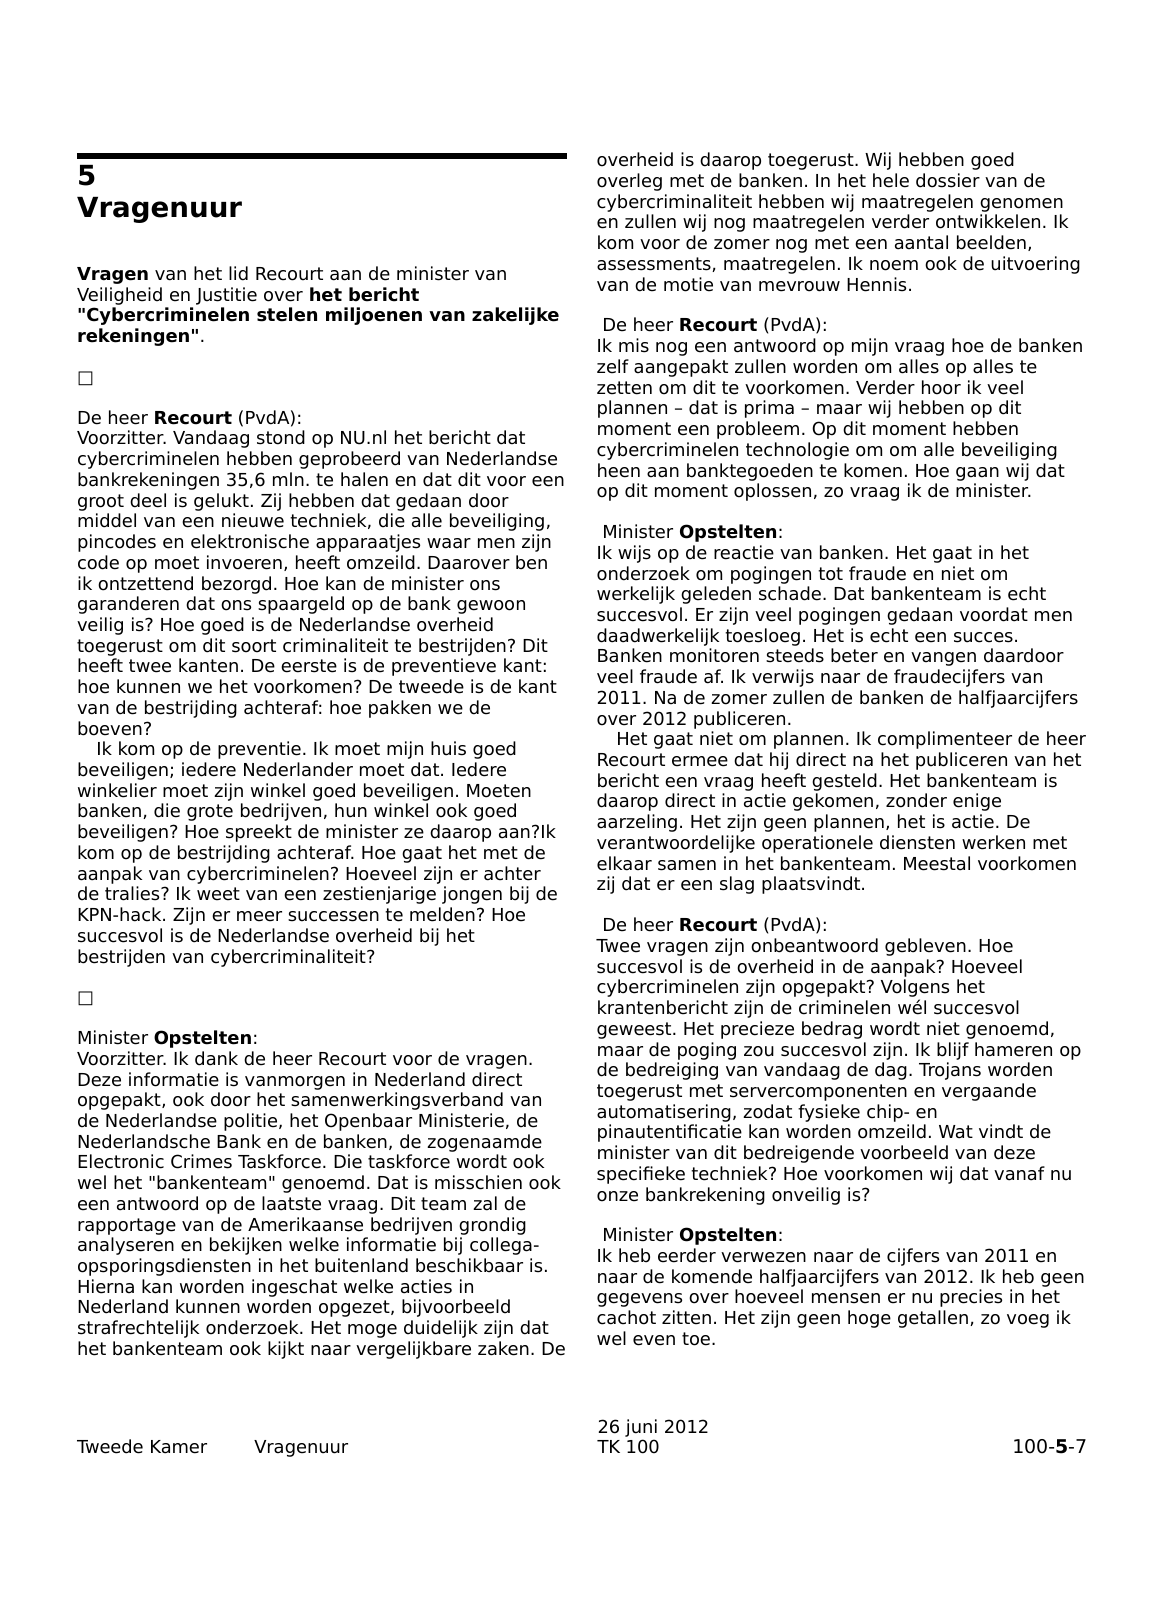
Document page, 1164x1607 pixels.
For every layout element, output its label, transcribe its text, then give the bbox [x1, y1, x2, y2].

text Minister Opstelten: [596, 1225, 1087, 1246]
text Ik heb eerder verwezen naar de cijfers van 2011 en naar de komende halfjaarcijfers van 2012. Ik heb geen gegevens over hoeveel mensen er nu precies in het cachot zitten. Het zijn geen hoge getallen, zo voeg ik wel even toe. [596, 1246, 1087, 1349]
text Het gaat niet om plannen. Ik complimenteer de heer Recourt ermee dat hij direct na het publiceren van het bericht een vraag heeft gesteld. Het bankenteam is daarop direct in actie gekomen, zonder enige aarzeling. Het zijn geen plannen, het is actie. De verantwoordelijke operationele diensten werken met elkaar samen in het bankenteam. Meestal voorkomen zij dat er een slag plaatsvindt. [596, 729, 1087, 895]
text Vragen van het lid Recourt aan de minister van Veiligheid en Justitie over het bericht "Cybercriminelen stelen miljoenen van zakelijke rekeningen". [77, 264, 567, 347]
title 5 Vragenuur [77, 159, 567, 224]
text □ [77, 987, 567, 1008]
text De heer Recourt (PvdA): [596, 915, 1087, 936]
text Ik wijs op de reactie van banken. Het gaat in het onderzoek om pogingen tot fraude en niet om werkelijk geleden schade. Dat bankenteam is echt succesvol. Er zijn veel pogingen gedaan voordat men daadwerkelijk toesloeg. Het is echt een succes. Banken monitoren steeds beter en vangen daardoor veel fraude af. Ik verwijs naar de fraudecijfers van 2011. Na de zomer zullen de banken de halfjaarcijfers over 2012 publiceren. [596, 543, 1087, 729]
text De heer Recourt (PvdA): [596, 315, 1087, 336]
text Minister Opstelten: [77, 1028, 567, 1049]
text Ik kom op de preventie. Ik moet mijn huis goed beveiligen; iedere Nederlander moet dat. Iedere winkelier moet zijn winkel goed beveiligen. Moeten banken, die grote bedrijven, hun winkel ook goed beveiligen? Hoe spreekt de minister ze daarop aan?Ik kom op de bestrijding achteraf. Hoe gaat het met de aanpak van cybercriminelen? Hoeveel zijn er achter de tralies? Ik weet van een zestienjarige jongen bij de KPN-hack. Zijn er meer successen te melden? Hoe succesvol is de Nederlandse overheid bij het bestrijden van cybercriminaliteit? [77, 739, 567, 967]
text Twee vragen zijn onbeantwoord gebleven. Hoe succesvol is de overheid in de aanpak? Hoeveel cybercriminelen zijn opgepakt? Volgens het krantenbericht zijn de criminelen wél succesvol geweest. Het precieze bedrag wordt niet genoemd, maar de poging zou succesvol zijn. Ik blijf hameren op de bedreiging van vandaag de dag. Trojans worden toegerust met servercomponenten en vergaande automatisering, zodat fysieke chip- en pinautentificatie kan worden omzeild. Wat vindt de minister van dit bedreigende voorbeeld van deze specifieke techniek? Hoe voorkomen wij dat vanaf nu onze bankrekening onveilig is? [596, 936, 1087, 1205]
text overheid is daarop toegerust. Wij hebben goed overleg met de banken. In het hele dossier van de cybercriminaliteit hebben wij maatregelen genomen en zullen wij nog maatregelen verder ontwikkelen. Ik kom voor de zomer nog met een aantal beelden, assessments, maatregelen. Ik noem ook de uitvoering van de motie van mevrouw Hennis. [596, 150, 1087, 295]
text Voorzitter. Vandaag stond op NU.nl het bericht dat cybercriminelen hebben geprobeerd van Nederlandse bankrekeningen 35,6 mln. te halen en dat dit voor een groot deel is gelukt. Zij hebben dat gedaan door middel van een nieuwe techniek, die alle beveiliging, pincodes en elektronische apparaatjes waar men zijn code op moet invoeren, heeft omzeild. Daarover ben ik ontzettend bezorgd. Hoe kan de minister ons garanderen dat ons spaargeld op de bank gewoon veilig is? Hoe goed is de Nederlandse overheid toegerust om dit soort criminaliteit te bestrijden? Dit heeft twee kanten. De eerste is de preventieve kant: hoe kunnen we het voorkomen? De tweede is de kant van de bestrijding achteraf: hoe pakken we de boeven? [77, 428, 567, 739]
text Ik mis nog een antwoord op mijn vraag hoe de banken zelf aangepakt zullen worden om alles op alles te zetten om dit te voorkomen. Verder hoor ik veel plannen – dat is prima – maar wij hebben op dit moment een probleem. Op dit moment hebben cybercriminelen technologie om om alle beveiliging heen aan banktegoeden te komen. Hoe gaan wij dat op dit moment oplossen, zo vraag ik de minister. [596, 336, 1087, 502]
text Voorzitter. Ik dank de heer Recourt voor de vragen. Deze informatie is vanmorgen in Nederland direct opgepakt, ook door het samenwerkingsverband van de Nederlandse politie, het Openbaar Ministerie, de Nederlandsche Bank en de banken, de zogenaamde Electronic Crimes Taskforce. Die taskforce wordt ook wel het "bankenteam" genoemd. Dat is misschien ook een antwoord op de laatste vraag. Dit team zal de rapportage van de Amerikaanse bedrijven grondig analyseren en bekijken welke informatie bij collega-opsporingsdiensten in het buitenland beschikbaar is. Hierna kan worden ingeschat welke acties in Nederland kunnen worden opgezet, bijvoorbeeld strafrechtelijk onderzoek. Het moge duidelijk zijn dat het bankenteam ook kijkt naar vergelijkbare zaken. De [77, 1049, 567, 1359]
text □ [77, 367, 567, 387]
text Minister Opstelten: [596, 522, 1087, 543]
text De heer Recourt (PvdA): [77, 407, 567, 428]
